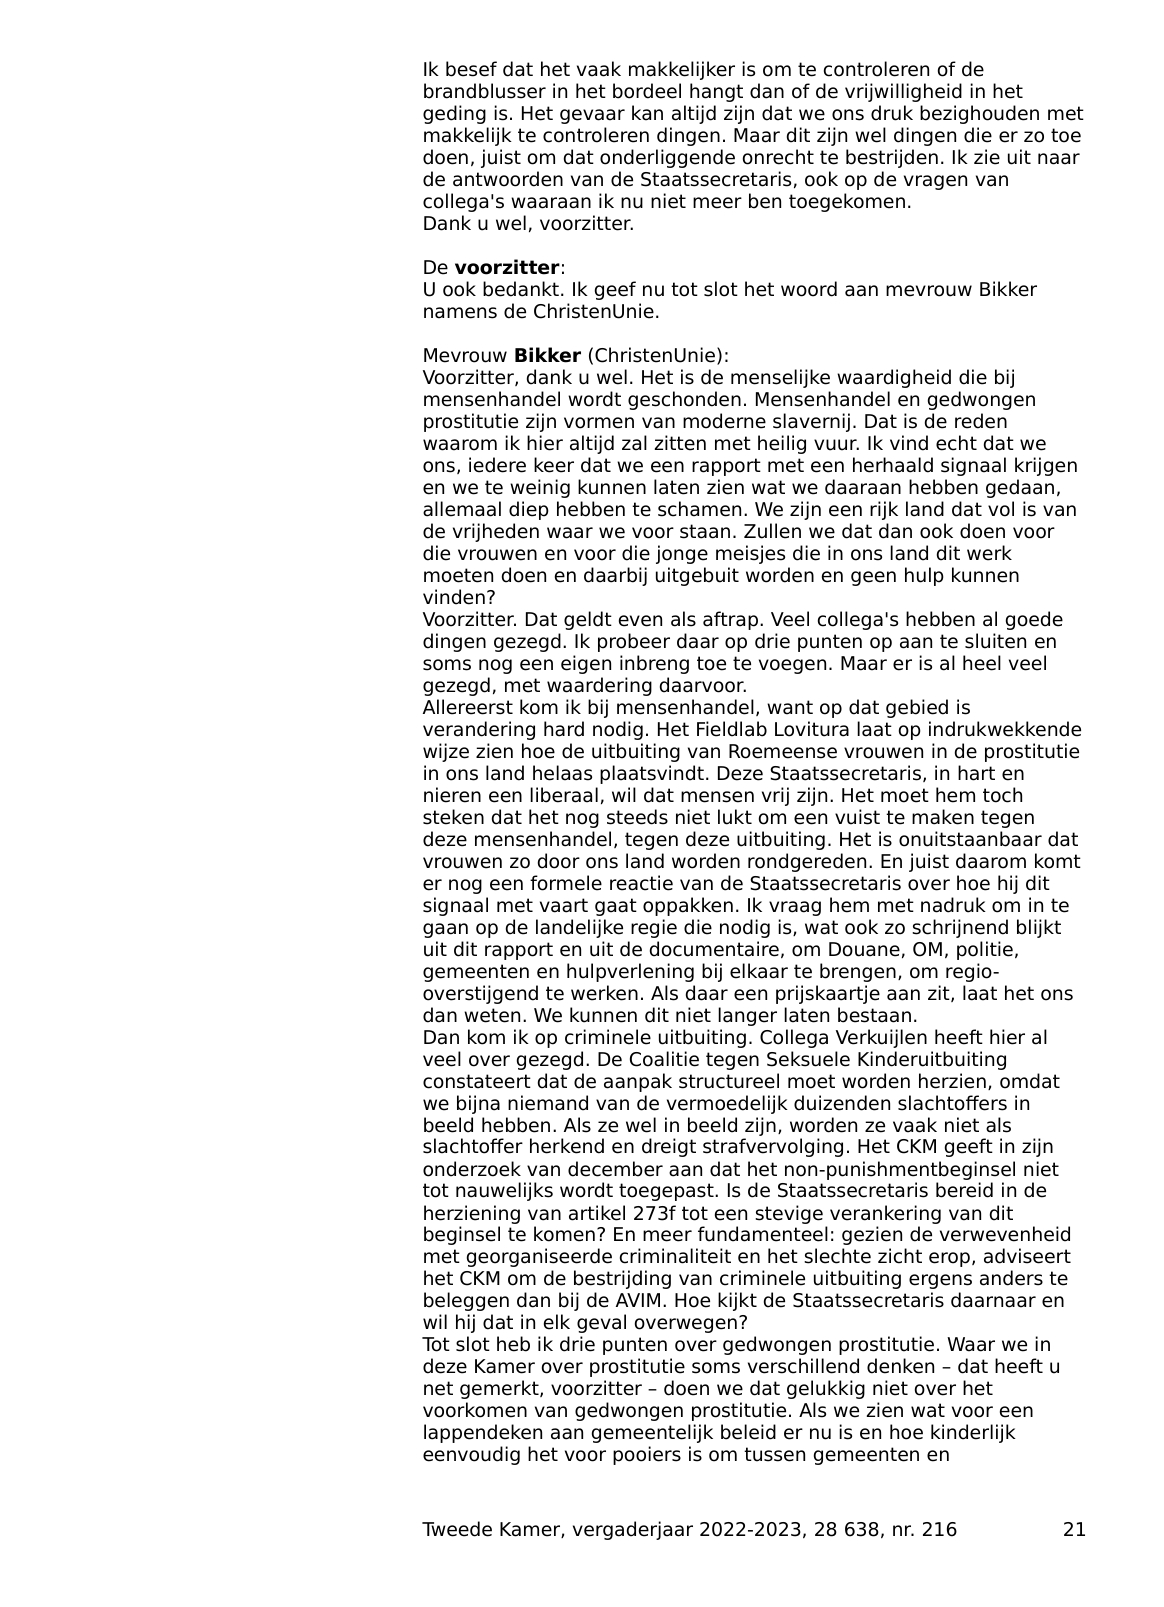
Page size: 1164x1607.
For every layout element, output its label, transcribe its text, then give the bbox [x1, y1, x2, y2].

text De voorzitter: [422, 257, 1087, 279]
text Ik besef dat het vaak makkelijker is om te controleren of de brandblusser in het bordeel hangt dan of de vrijwilligheid in het geding is. Het gevaar kan altijd zijn dat we ons druk bezighouden met makkelijk te controleren dingen. Maar dit zijn wel dingen die er zo toe doen, juist om dat onderliggende onrecht te bestrijden. Ik zie uit naar de antwoorden van de Staatssecretaris, ook op de vragen van collega's waaraan ik nu niet meer ben toegekomen. [422, 59, 1087, 213]
text Tot slot heb ik drie punten over gedwongen prostitutie. Waar we in deze Kamer over prostitutie soms verschillend denken – dat heeft u net gemerkt, voorzitter – doen we dat gelukkig niet over het voorkomen van gedwongen prostitutie. Als we zien wat voor een lappendeken aan gemeentelijk beleid er nu is en hoe kinderlijk eenvoudig het voor pooiers is om tussen gemeenten en [422, 1334, 1087, 1466]
text U ook bedankt. Ik geef nu tot slot het woord aan mevrouw Bikker namens de ChristenUnie. [422, 279, 1087, 323]
text Dank u wel, voorzitter. [422, 213, 1087, 235]
text Allereerst kom ik bij mensenhandel, want op dat gebied is verandering hard nodig. Het Fieldlab Lovitura laat op indrukwekkende wijze zien hoe de uitbuiting van Roemeense vrouwen in de prostitutie in ons land helaas plaatsvindt. Deze Staatssecretaris, in hart en nieren een liberaal, wil dat mensen vrij zijn. Het moet hem toch steken dat het nog steeds niet lukt om een vuist te maken tegen deze mensenhandel, tegen deze uitbuiting. Het is onuitstaanbaar dat vrouwen zo door ons land worden rondgereden. En juist daarom komt er nog een formele reactie van de Staatssecretaris over hoe hij dit signaal met vaart gaat oppakken. Ik vraag hem met nadruk om in te gaan op de landelijke regie die nodig is, wat ook zo schrijnend blijkt uit dit rapport en uit de documentaire, om Douane, OM, politie, gemeenten en hulpverlening bij elkaar te brengen, om regio-overstijgend te werken. Als daar een prijskaartje aan zit, laat het ons dan weten. We kunnen dit niet langer laten bestaan. [422, 697, 1087, 1027]
text Mevrouw Bikker (ChristenUnie): [422, 345, 1087, 367]
text Voorzitter, dank u wel. Het is de menselijke waardigheid die bij mensenhandel wordt geschonden. Mensenhandel en gedwongen prostitutie zijn vormen van moderne slavernij. Dat is de reden waarom ik hier altijd zal zitten met heilig vuur. Ik vind echt dat we ons, iedere keer dat we een rapport met een herhaald signaal krijgen en we te weinig kunnen laten zien wat we daaraan hebben gedaan, allemaal diep hebben te schamen. We zijn een rijk land dat vol is van de vrijheden waar we voor staan. Zullen we dat dan ook doen voor die vrouwen en voor die jonge meisjes die in ons land dit werk moeten doen en daarbij uitgebuit worden en geen hulp kunnen vinden? [422, 367, 1087, 609]
text Voorzitter. Dat geldt even als aftrap. Veel collega's hebben al goede dingen gezegd. Ik probeer daar op drie punten op aan te sluiten en soms nog een eigen inbreng toe te voegen. Maar er is al heel veel gezegd, met waardering daarvoor. [422, 609, 1087, 697]
text Dan kom ik op criminele uitbuiting. Collega Verkuijlen heeft hier al veel over gezegd. De Coalitie tegen Seksuele Kinderuitbuiting constateert dat de aanpak structureel moet worden herzien, omdat we bijna niemand van de vermoedelijk duizenden slachtoffers in beeld hebben. Als ze wel in beeld zijn, worden ze vaak niet als slachtoffer herkend en dreigt strafvervolging. Het CKM geeft in zijn onderzoek van december aan dat het non-punishmentbeginsel niet tot nauwelijks wordt toegepast. Is de Staatssecretaris bereid in de herziening van artikel 273f tot een stevige verankering van dit beginsel te komen? En meer fundamenteel: gezien de verwevenheid met georganiseerde criminaliteit en het slechte zicht erop, adviseert het CKM om de bestrijding van criminele uitbuiting ergens anders te beleggen dan bij de AVIM. Hoe kijkt de Staatssecretaris daarnaar en wil hij dat in elk geval overwegen? [422, 1027, 1087, 1334]
